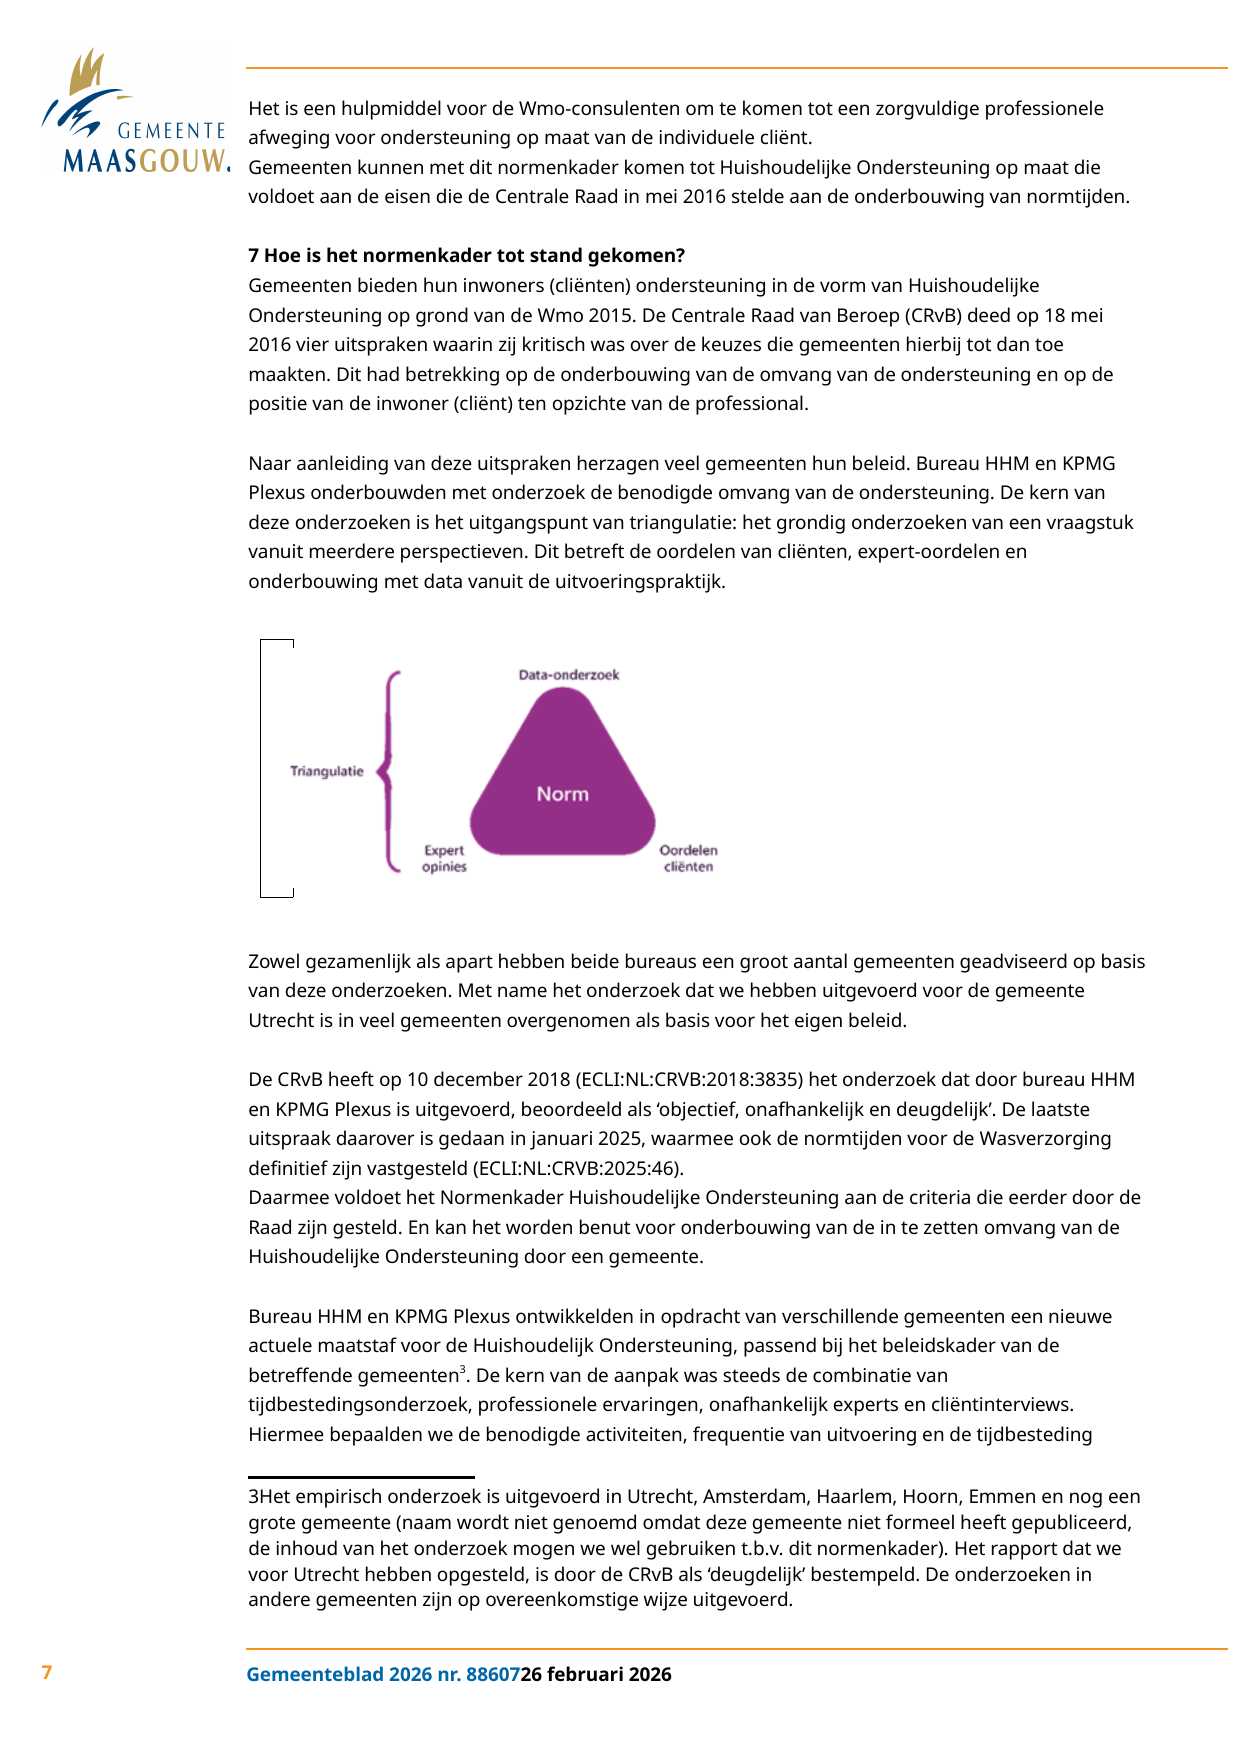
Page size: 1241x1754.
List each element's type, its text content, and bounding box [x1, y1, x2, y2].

picture [41, 47, 231, 172]
text Daarmee voldoet het Normenkader Huishoudelijke Ondersteuning aan de criteria die eerder door de Raad zijn gesteld. En kan het worden benut voor onderbouwing van de in te zetten omvang van de Huishoudelijke Ondersteuning door een gemeente. [248, 1184, 1152, 1269]
text Naar aanleiding van deze uitspraken herzagen veel gemeenten hun beleid. Bureau HHM en KPMG Plexus onderbouwden met onderzoek de benodigde omvang van de ondersteuning. De kern van deze onderzoeken is het uitgangspunt van triangulatie: het grondig onderzoeken van een vraagstuk vanuit meerdere perspectieven. Dit betreft de oordelen van cliënten, expert-oordelen en onderbouwing met data vanuit de uitvoeringspraktijk. [248, 450, 1152, 594]
text Gemeenten bieden hun inwoners (cliënten) ondersteuning in de vorm van Huishoudelijke Ondersteuning op grond van de Wmo 2015. De Centrale Raad van Beroep (CRvB) deed op 18 mei 2016 vier uitspraken waarin zij kritisch was over de keuzes die gemeenten hierbij tot dan toe maakten. Dit had betrekking op de onderbouwing van de omvang van de ondersteuning en op de positie van de inwoner (cliënt) ten opzichte van de professional. [248, 272, 1152, 416]
text Het is een hulpmiddel voor de Wmo-consulenten om te komen tot een zorgvuldige professionele afweging voor ondersteuning op maat van de individuele cliënt. [248, 95, 1152, 150]
text Zowel gezamenlijk als apart hebben beide bureaus een groot aantal gemeenten geadviseerd op basis van deze onderzoeken. Met name het onderzoek dat we hebben uitgevoerd voor de gemeente Utrecht is in veel gemeenten overgenomen als basis voor het eigen beleid. [248, 948, 1152, 1033]
text 7 Hoe is het normenkader tot stand gekomen? [248, 243, 1152, 268]
picture [268, 648, 742, 888]
text De CRvB heeft op 10 december 2018 (ECLI:NL:CRVB:2018:3835) het onderzoek dat door bureau HHM en KPMG Plexus is uitgevoerd, beoordeeld als ‘objectief, onafhankelijk en deugdelijk’. De laatste uitspraak daarover is gedaan in januari 2025, waarmee ook de normtijden voor de Wasverzorging definitief zijn vastgesteld (ECLI:NL:CRVB:2025:46). [248, 1066, 1152, 1181]
text Bureau HHM en KPMG Plexus ontwikkelden in opdracht van verschillende gemeenten een nieuwe actuele maatstaf voor de Huishoudelijk Ondersteuning, passend bij het beleidskader van de betreffende gemeenten. De kern van de aanpak was steeds de combinatie van tijdbestedingsonderzoek, professionele ervaringen, onafhankelijk experts en cliëntinterviews. Hiermee bepaalden we de benodigde activiteiten, frequentie van uitvoering en de tijdbesteding [248, 1303, 1152, 1447]
text Het empirisch onderzoek is uitgevoerd in Utrecht, Amsterdam, Haarlem, Hoorn, Emmen en nog een grote gemeente (naam wordt niet genoemd omdat deze gemeente niet formeel heeft gepubliceerd, de inhoud van het onderzoek mogen we wel gebruiken t.b.v. dit normenkader). Het rapport dat we voor Utrecht hebben opgesteld, is door de CRvB als ‘deugdelijk’ bestempeld. De onderzoeken in andere gemeenten zijn op overeenkomstige wijze uitgevoerd. [248, 1483, 1152, 1612]
text Gemeenten kunnen met dit normenkader komen tot Huishoudelijke Ondersteuning op maat die voldoet aan de eisen die de Centrale Raad in mei 2016 stelde aan de onderbouwing van normtijden. [248, 154, 1152, 209]
